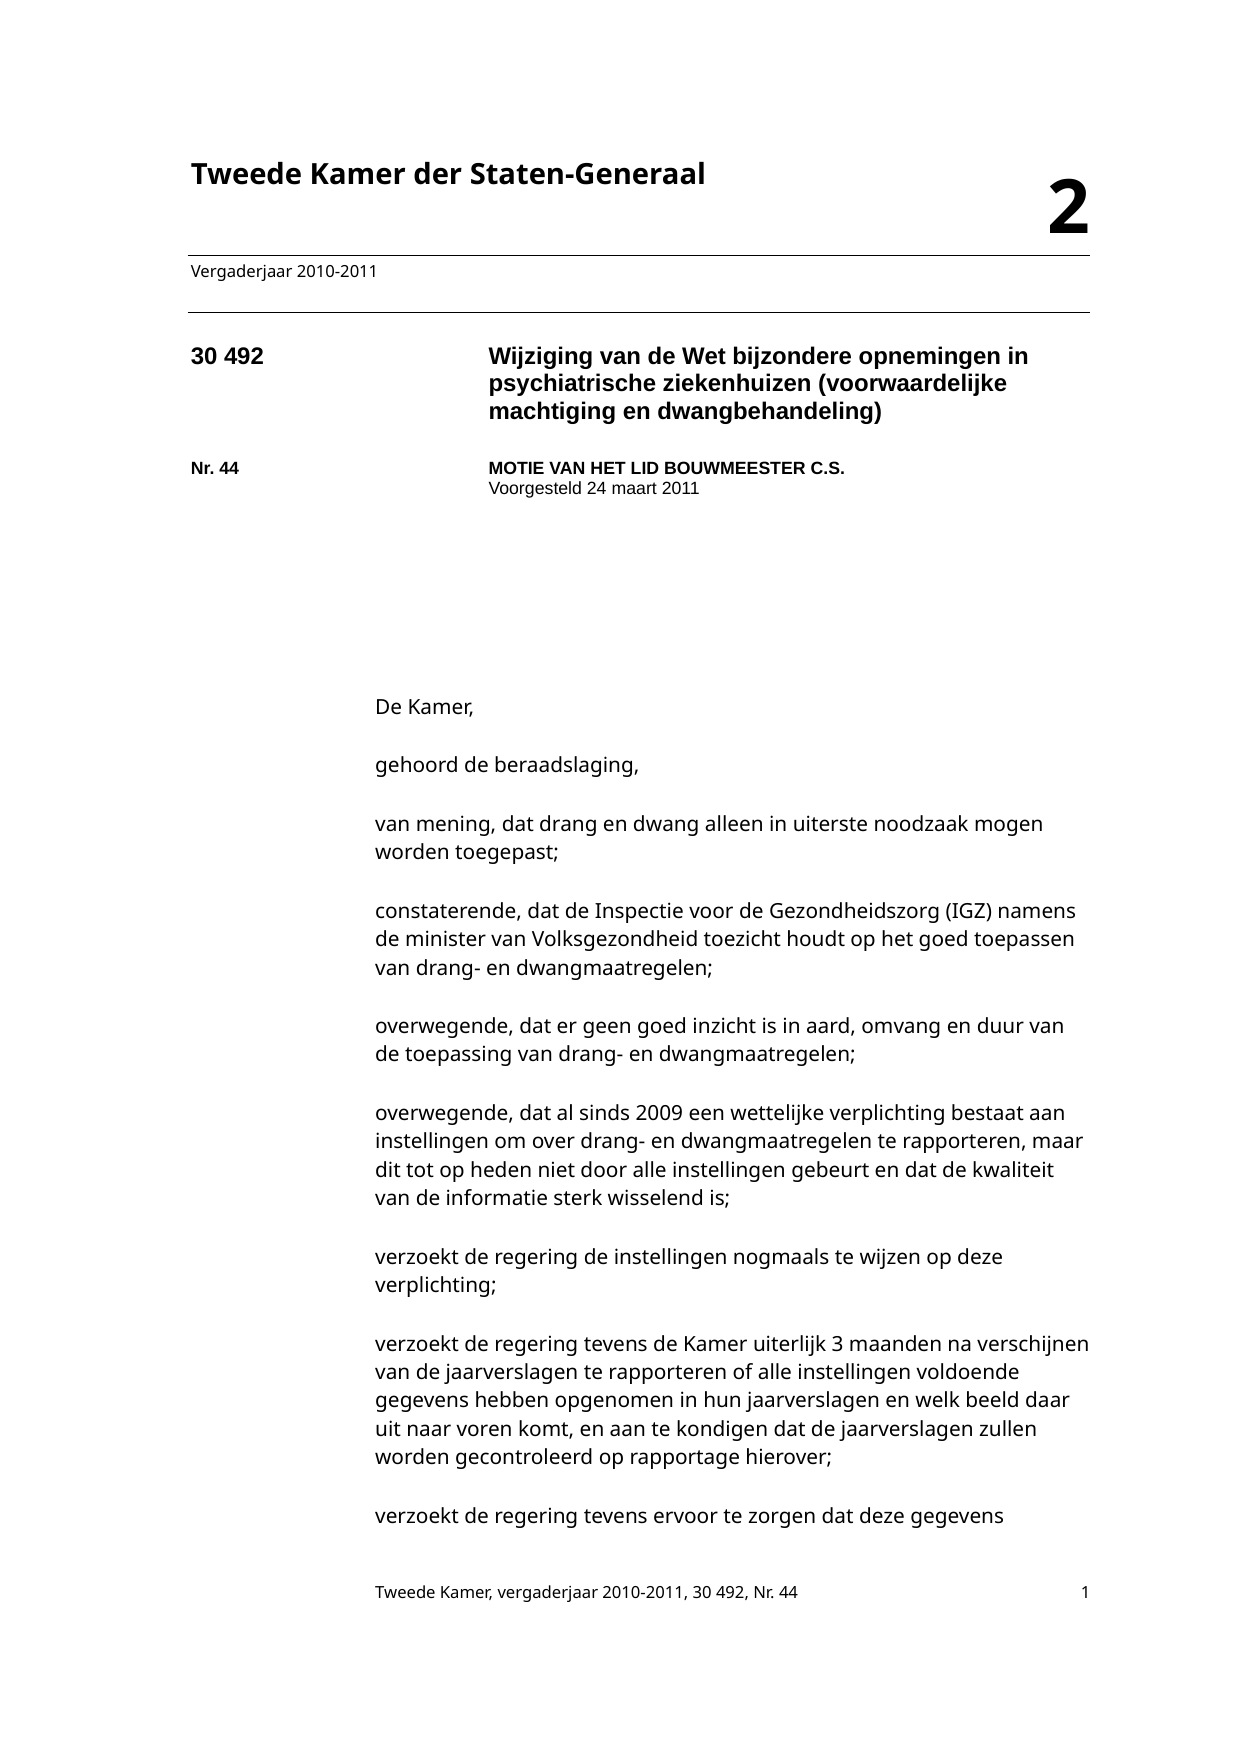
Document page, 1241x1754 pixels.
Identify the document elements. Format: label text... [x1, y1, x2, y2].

table_cell [485, 313, 1090, 339]
table_header Tweede Kamer der Staten-Generaal [188, 150, 909, 255]
text verzoekt de regering tevens ervoor te zorgen dat deze gegevens [375, 1501, 1090, 1529]
text De Kamer, [375, 692, 1090, 721]
text constaterende, dat de Inspectie voor de Gezondheidszorg (IGZ) namens de minister van Volksgezondheid toezicht houdt op het goed toepassen van drang- en dwangmaatregelen; [375, 896, 1090, 981]
table_cell 30 492 [188, 339, 485, 454]
table_cell MOTIE VAN HET LID BOUWMEESTER C.S. Voorgesteld 24 maart 2011 [485, 455, 1090, 573]
text overwegende, dat al sinds 2009 een wettelijke verplichting bestaat aan instellingen om over drang- en dwangmaatregelen te rapporteren, maar dit tot op heden niet door alle instellingen gebeurt en dat de kwaliteit van de informatie sterk wisselend is; [375, 1098, 1090, 1212]
text verzoekt de regering tevens de Kamer uiterlijk 3 maanden na verschijnen van de jaarverslagen te rapporteren of alle instellingen voldoende gegevens hebben opgenomen in hun jaarverslagen en welk beeld daar uit naar voren komt, en aan te kondigen dat de jaarverslagen zullen worden gecontroleerd op rapportage hierover; [375, 1329, 1090, 1471]
table_header 2 [910, 150, 1090, 255]
table_cell [485, 256, 1090, 312]
text van mening, dat drang en dwang alleen in uiterste noodzaak mogen worden toegepast; [375, 809, 1090, 866]
table_cell [188, 313, 485, 339]
text gehoord de beraadslaging, [375, 751, 1090, 779]
table_cell Vergaderjaar 2010-2011 [188, 256, 485, 312]
table_cell Wijziging van de Wet bijzondere opnemingen in psychiatrische ziekenhuizen (voorwaardelijke machtiging en dwangbehandeling) [485, 339, 1090, 454]
table_cell Nr. 44 [188, 455, 485, 573]
text verzoekt de regering de instellingen nogmaals te wijzen op deze verplichting; [375, 1242, 1090, 1299]
text overwegende, dat er geen goed inzicht is in aard, omvang en duur van de toepassing van drang- en dwangmaatregelen; [375, 1011, 1090, 1068]
